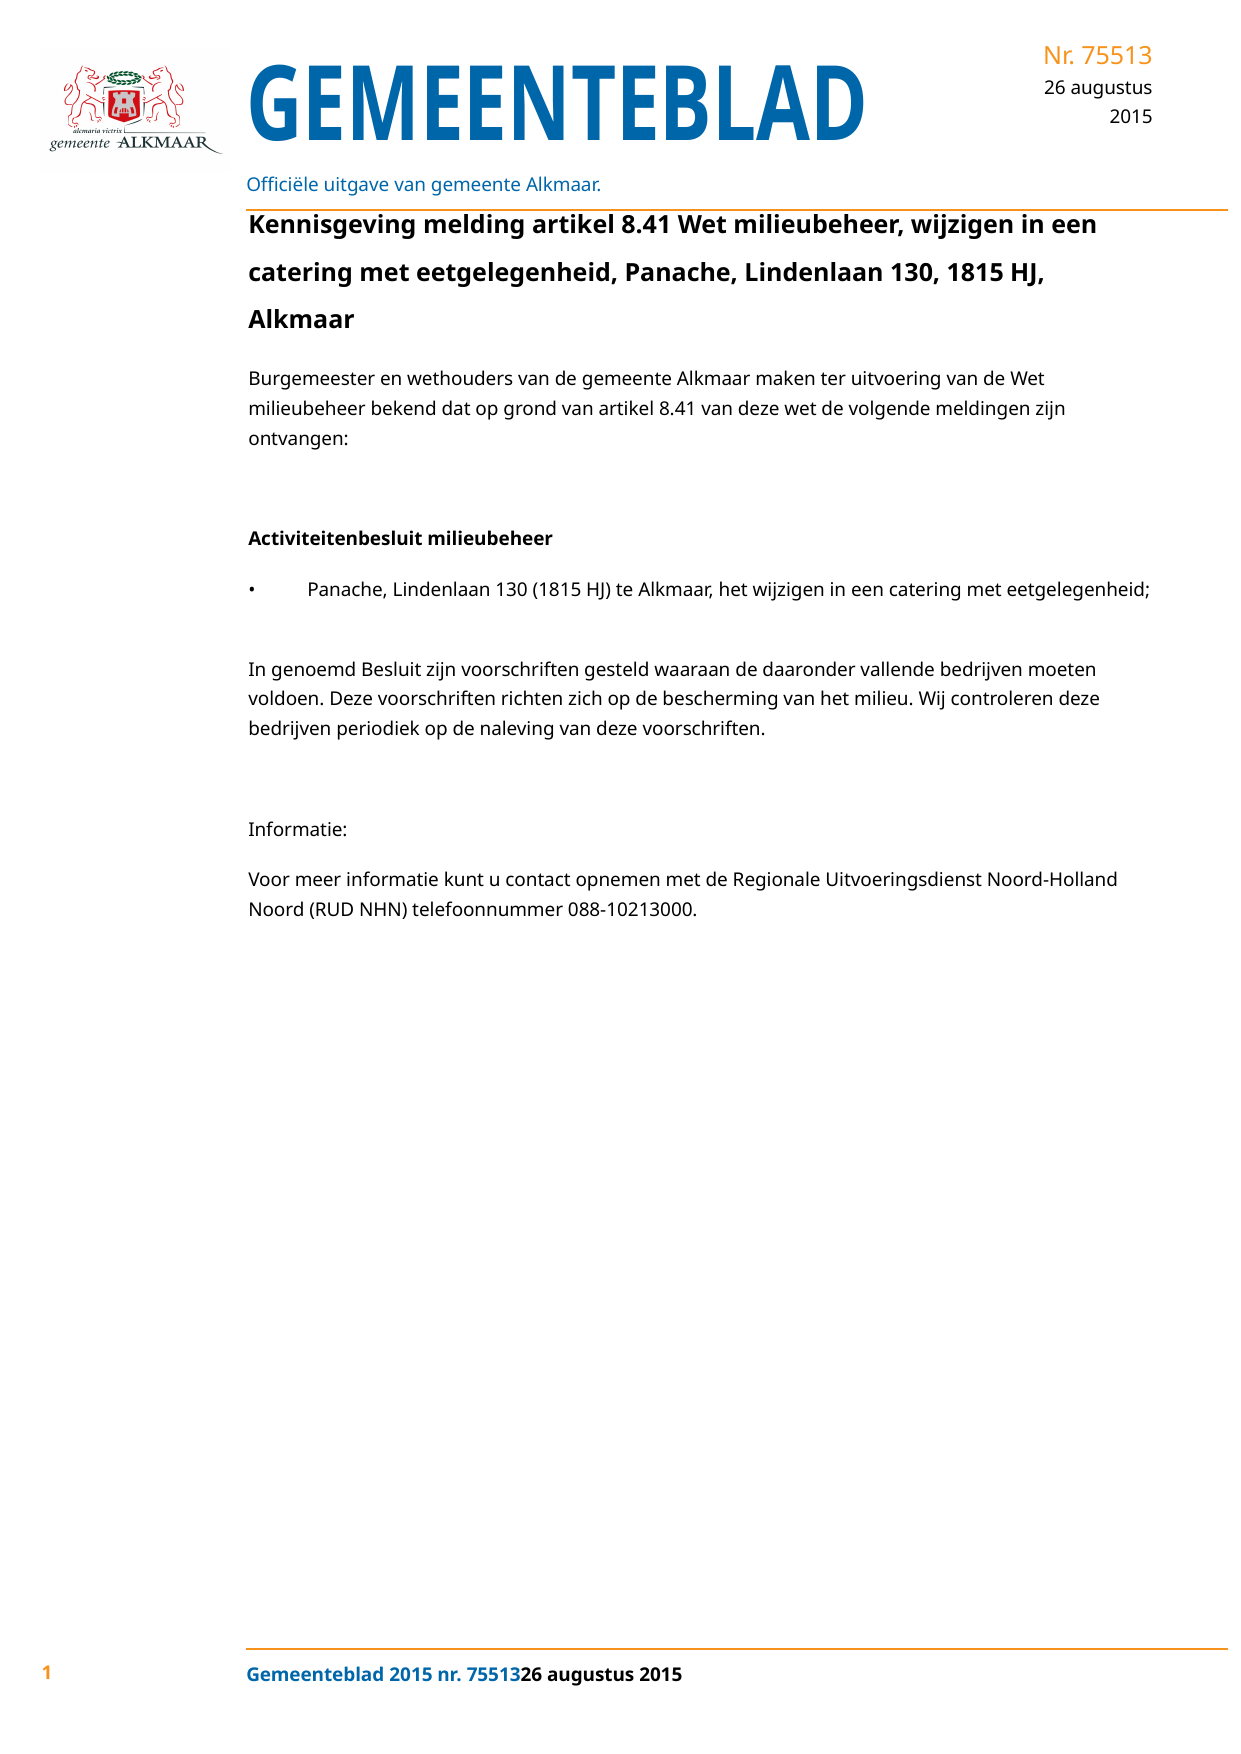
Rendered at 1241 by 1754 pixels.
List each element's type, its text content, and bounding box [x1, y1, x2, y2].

text Burgemeester en wethouders van de gemeente Alkmaar maken ter uitvoering van de Wet milieubeheer bekend dat op grond van artikel 8.41 van deze wet de volgende meldingen zijn ontvangen: [248, 366, 1152, 450]
text Kennisgeving melding artikel 8.41 Wet milieubeheer, wijzigen in een catering met eetgelegenheid, Panache, Lindenlaan 130, 1815 HJ, Alkmaar [248, 211, 1152, 336]
text Voor meer informatie kunt u contact opnemen met de Regionale Uitvoeringsdienst Noord-Holland Noord (RUD NHN) telefoonnummer 088-10213000. [248, 866, 1152, 922]
list Panache, Lindenlaan 130 (1815 HJ) te Alkmaar, het wijzigen in een catering met eetgelegenheid; [248, 576, 1152, 602]
text Informatie: [248, 816, 1152, 842]
text In genoemd Besluit zijn voorschriften gesteld waaraan de daaronder vallende bedrijven moeten voldoen. Deze voorschriften richten zich op de bescherming van het milieu. Wij controleren deze bedrijven periodiek op de naleving van deze voorschriften. [248, 656, 1152, 741]
text Activiteitenbesluit milieubeheer [248, 526, 1152, 551]
picture [41, 47, 231, 172]
